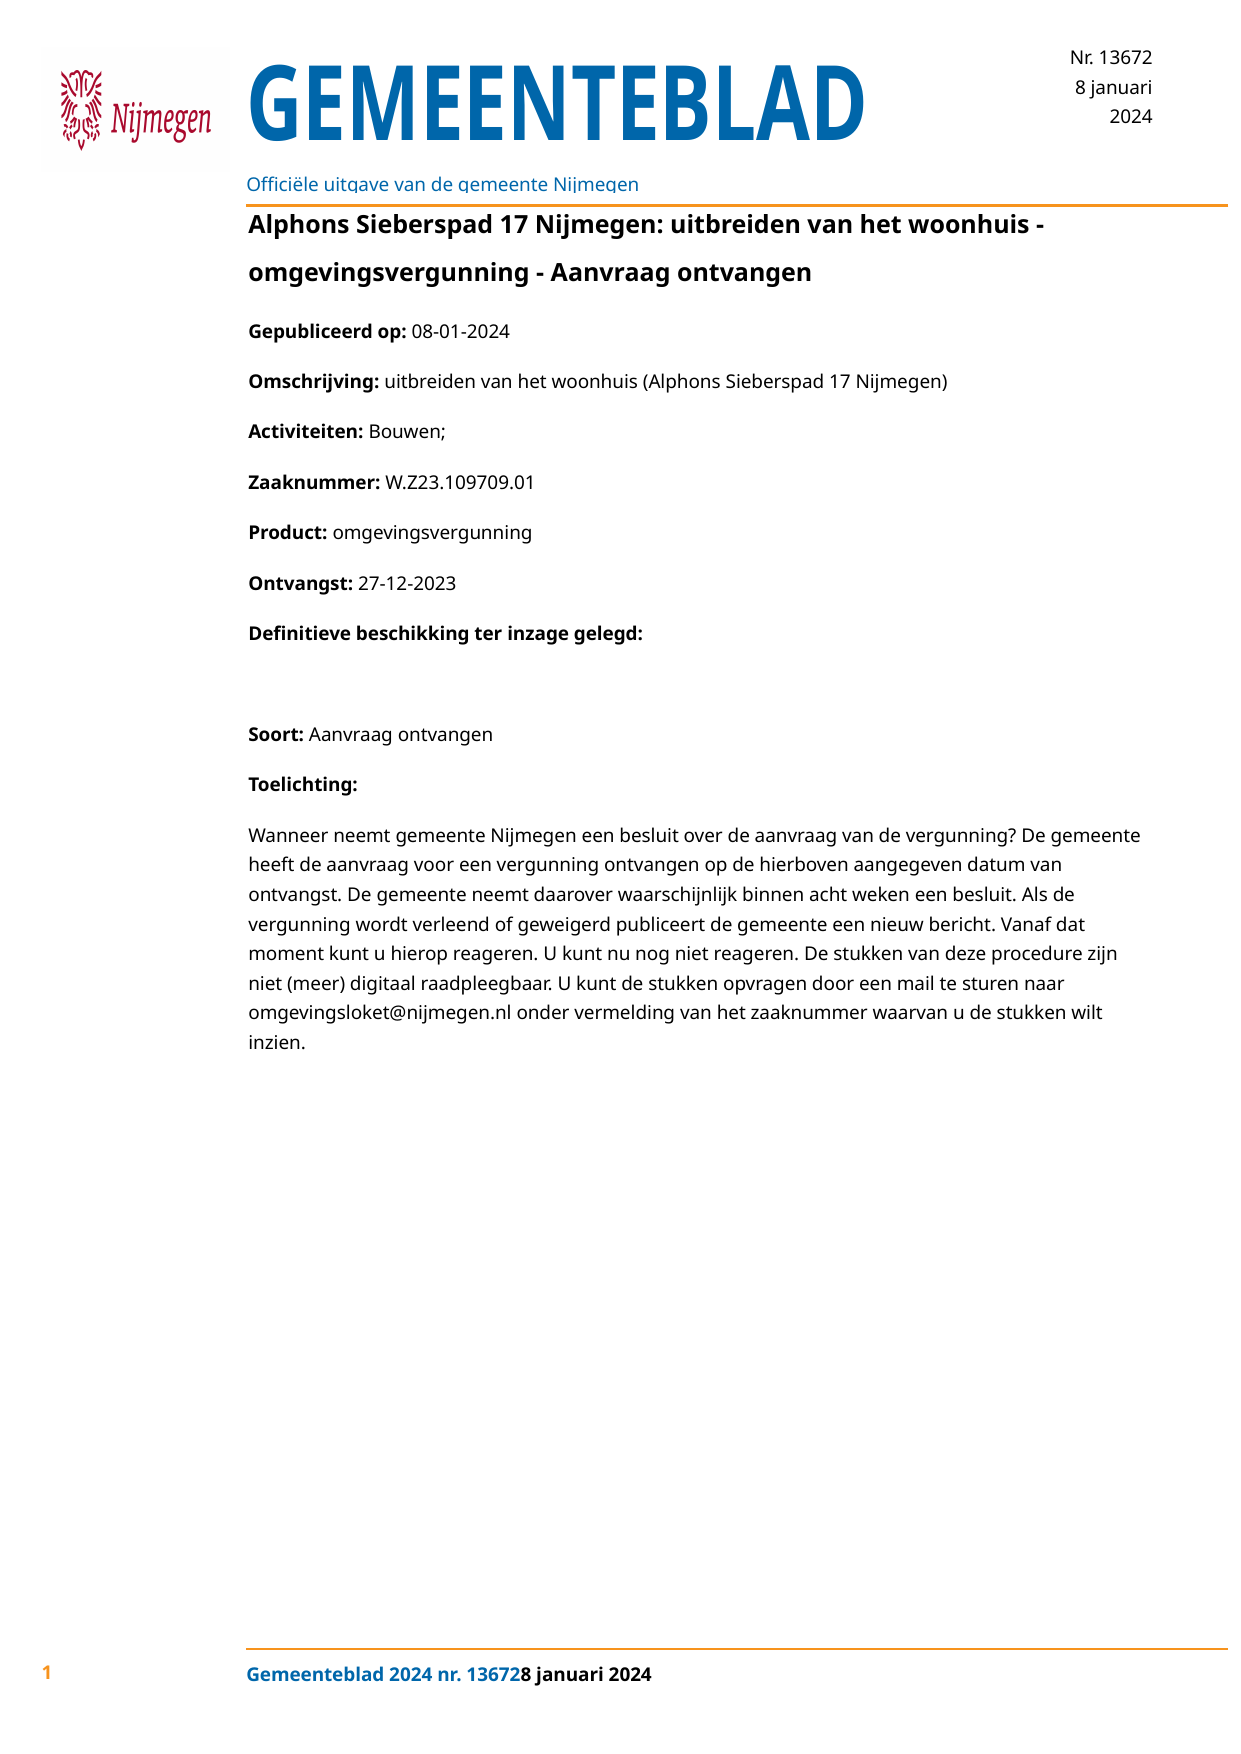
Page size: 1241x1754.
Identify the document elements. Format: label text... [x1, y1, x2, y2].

text Gepubliceerd op: 08-01-2024 [248, 318, 1152, 344]
text Omschrijving: uitbreiden van het woonhuis (Alphons Sieberspad 17 Nijmegen) [248, 368, 1152, 394]
text Definitieve beschikking ter inzage gelegd: [248, 620, 1152, 646]
text Zaaknummer: W.Z23.109709.01 [248, 469, 1152, 495]
text Alphons Sieberspad 17 Nijmegen: uitbreiden van het woonhuis - omgevingsvergunning - Aanvraag ontvangen [248, 207, 1152, 288]
text Ontvangst: 27-12-2023 [248, 570, 1152, 596]
picture [41, 47, 231, 172]
text Activiteiten: Bouwen; [248, 419, 1152, 444]
text Product: omgevingsvergunning [248, 519, 1152, 545]
text Toelichting: [248, 772, 1152, 797]
text Soort: Aanvraag ontvangen [248, 721, 1152, 747]
text Wanneer neemt gemeente Nijmegen een besluit over de aanvraag van de vergunning? De gemeente heeft de aanvraag voor een vergunning ontvangen op de hierboven aangegeven datum van ontvangst. De gemeente neemt daarover waarschijnlijk binnen acht weken een besluit. Als de vergunning wordt verleend of geweigerd publiceert de gemeente een nieuw bericht. Vanaf dat moment kunt u hierop reageren. U kunt nu nog niet reageren. De stukken van deze procedure zijn niet (meer) digitaal raadpleegbaar. U kunt de stukken opvragen door een mail te sturen naar omgevingsloket@nijmegen.nl onder vermelding van het zaaknummer waarvan u de stukken wilt inzien. [248, 822, 1152, 1055]
